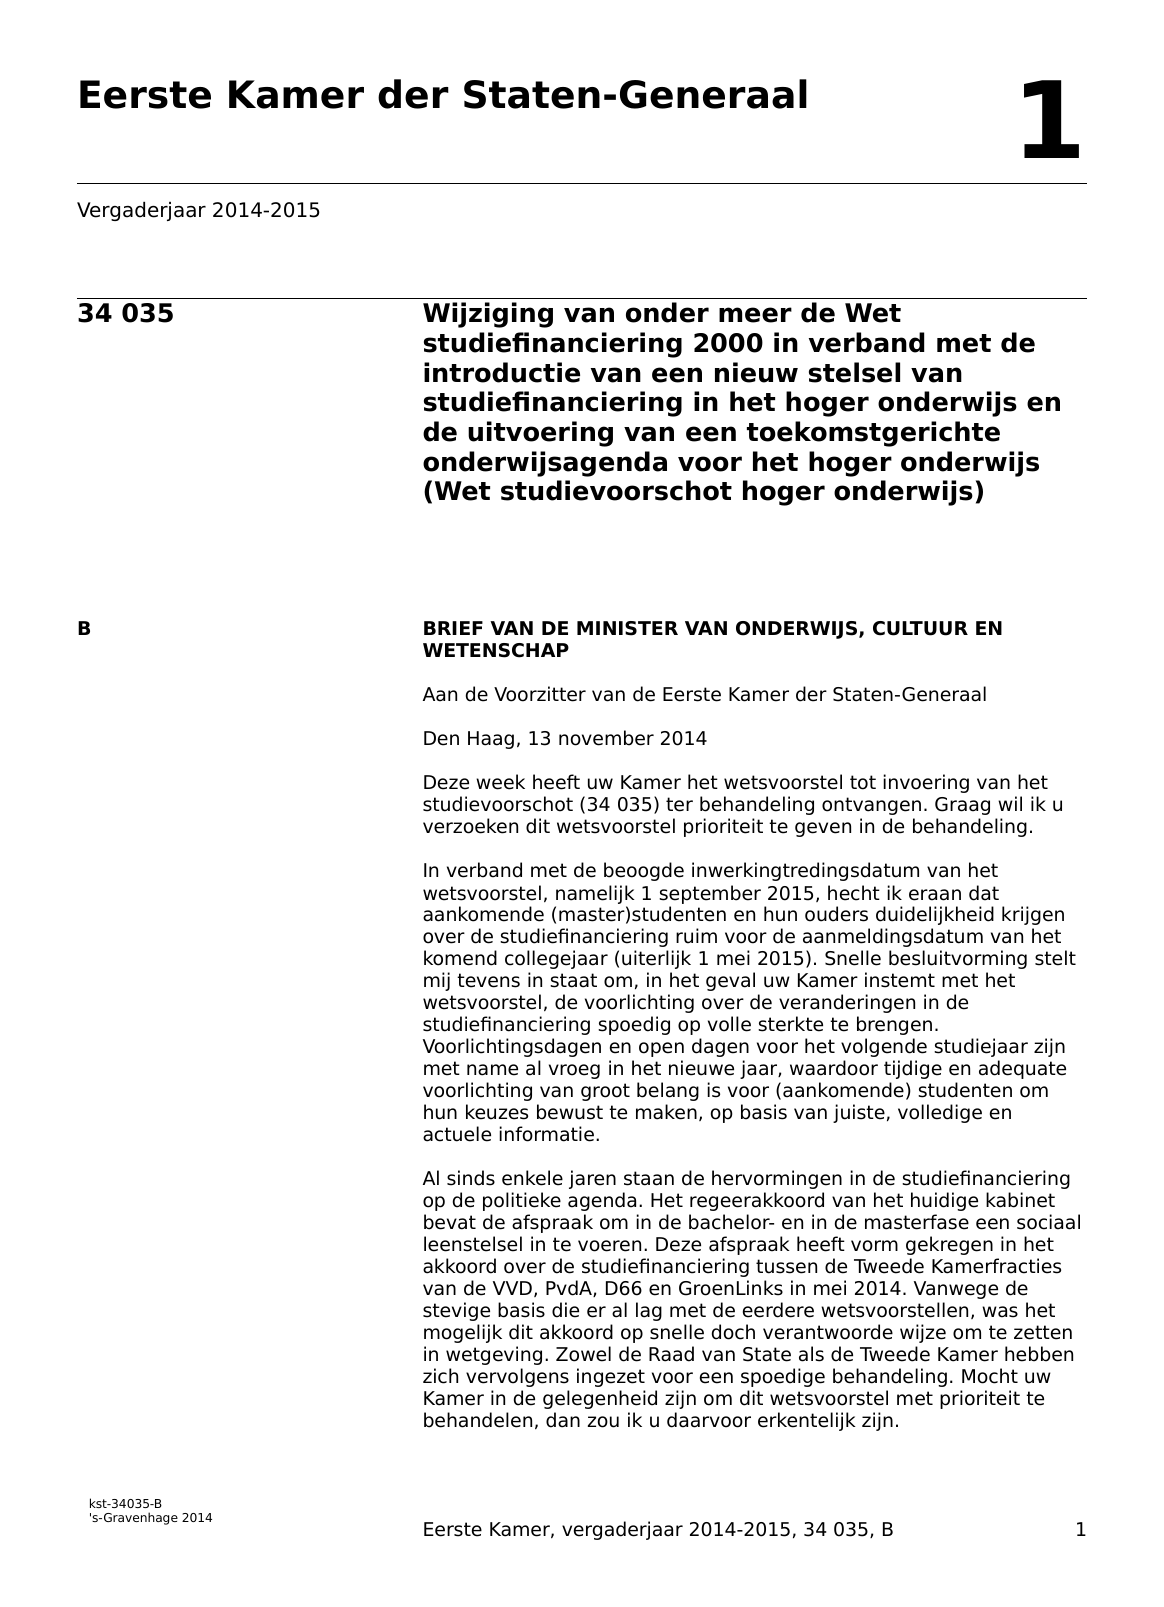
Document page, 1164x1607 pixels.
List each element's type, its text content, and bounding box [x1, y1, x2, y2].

text 's-Gravenhage 2014 [88, 1511, 323, 1525]
table_header Eerste Kamer der Staten-Generaal [77, 59, 886, 183]
text Deze week heeft uw Kamer het wetsvoorstel tot invoering van het studievoorschot (34 035) ter behandeling ontvangen. Graag wil ik u verzoeken dit wetsvoorstel prioriteit te geven in de behandeling. [422, 772, 1087, 838]
text Den Haag, 13 november 2014 [422, 728, 1087, 750]
subtitle 34 035 Wijziging van onder meer de Wet studiefinanciering 2000 in verband met de introductie van een nieuw stelsel van studiefinanciering in het hoger onderwijs en de uitvoering van een toekomstgerichte onderwijsagenda voor het hoger onderwijs (Wet studievoorschot hoger onderwijs) [77, 299, 1087, 507]
text Aan de Voorzitter van de Eerste Kamer der Staten-Generaal [422, 684, 1087, 706]
table_header 1 [886, 59, 1087, 183]
table_cell Vergaderjaar 2014-2015 [77, 184, 1087, 298]
text kst-34035-B [88, 1497, 323, 1511]
text Al sinds enkele jaren staan de hervormingen in de studiefinanciering op de politieke agenda. Het regeerakkoord van het huidige kabinet bevat de afspraak om in de bachelor- en in de masterfase een sociaal leenstelsel in te voeren. Deze afspraak heeft vorm gekregen in het akkoord over de studiefinanciering tussen de Tweede Kamerfracties van de VVD, PvdA, D66 en GroenLinks in mei 2014. Vanwege de stevige basis die er al lag met de eerdere wetsvoorstellen, was het mogelijk dit akkoord op snelle doch verantwoorde wijze om te zetten in wetgeving. Zowel de Raad van State als de Tweede Kamer hebben zich vervolgens ingezet voor een spoedige behandeling. Mocht uw Kamer in de gelegenheid zijn om dit wetsvoorstel met prioriteit te behandelen, dan zou ik u daarvoor erkentelijk zijn. [422, 1168, 1087, 1432]
subtitle B BRIEF VAN DE MINISTER VAN ONDERWIJS, CULTUUR EN WETENSCHAP [77, 618, 1087, 662]
text In verband met de beoogde inwerkingtredingsdatum van het wetsvoorstel, namelijk 1 september 2015, hecht ik eraan dat aankomende (master)studenten en hun ouders duidelijkheid krijgen over de studiefinanciering ruim voor de aanmeldingsdatum van het komend collegejaar (uiterlijk 1 mei 2015). Snelle besluitvorming stelt mij tevens in staat om, in het geval uw Kamer instemt met het wetsvoorstel, de voorlichting over de veranderingen in de studiefinanciering spoedig op volle sterkte te brengen. Voorlichtingsdagen en open dagen voor het volgende studiejaar zijn met name al vroeg in het nieuwe jaar, waardoor tijdige en adequate voorlichting van groot belang is voor (aankomende) studenten om hun keuzes bewust te maken, op basis van juiste, volledige en actuele informatie. [422, 860, 1087, 1146]
